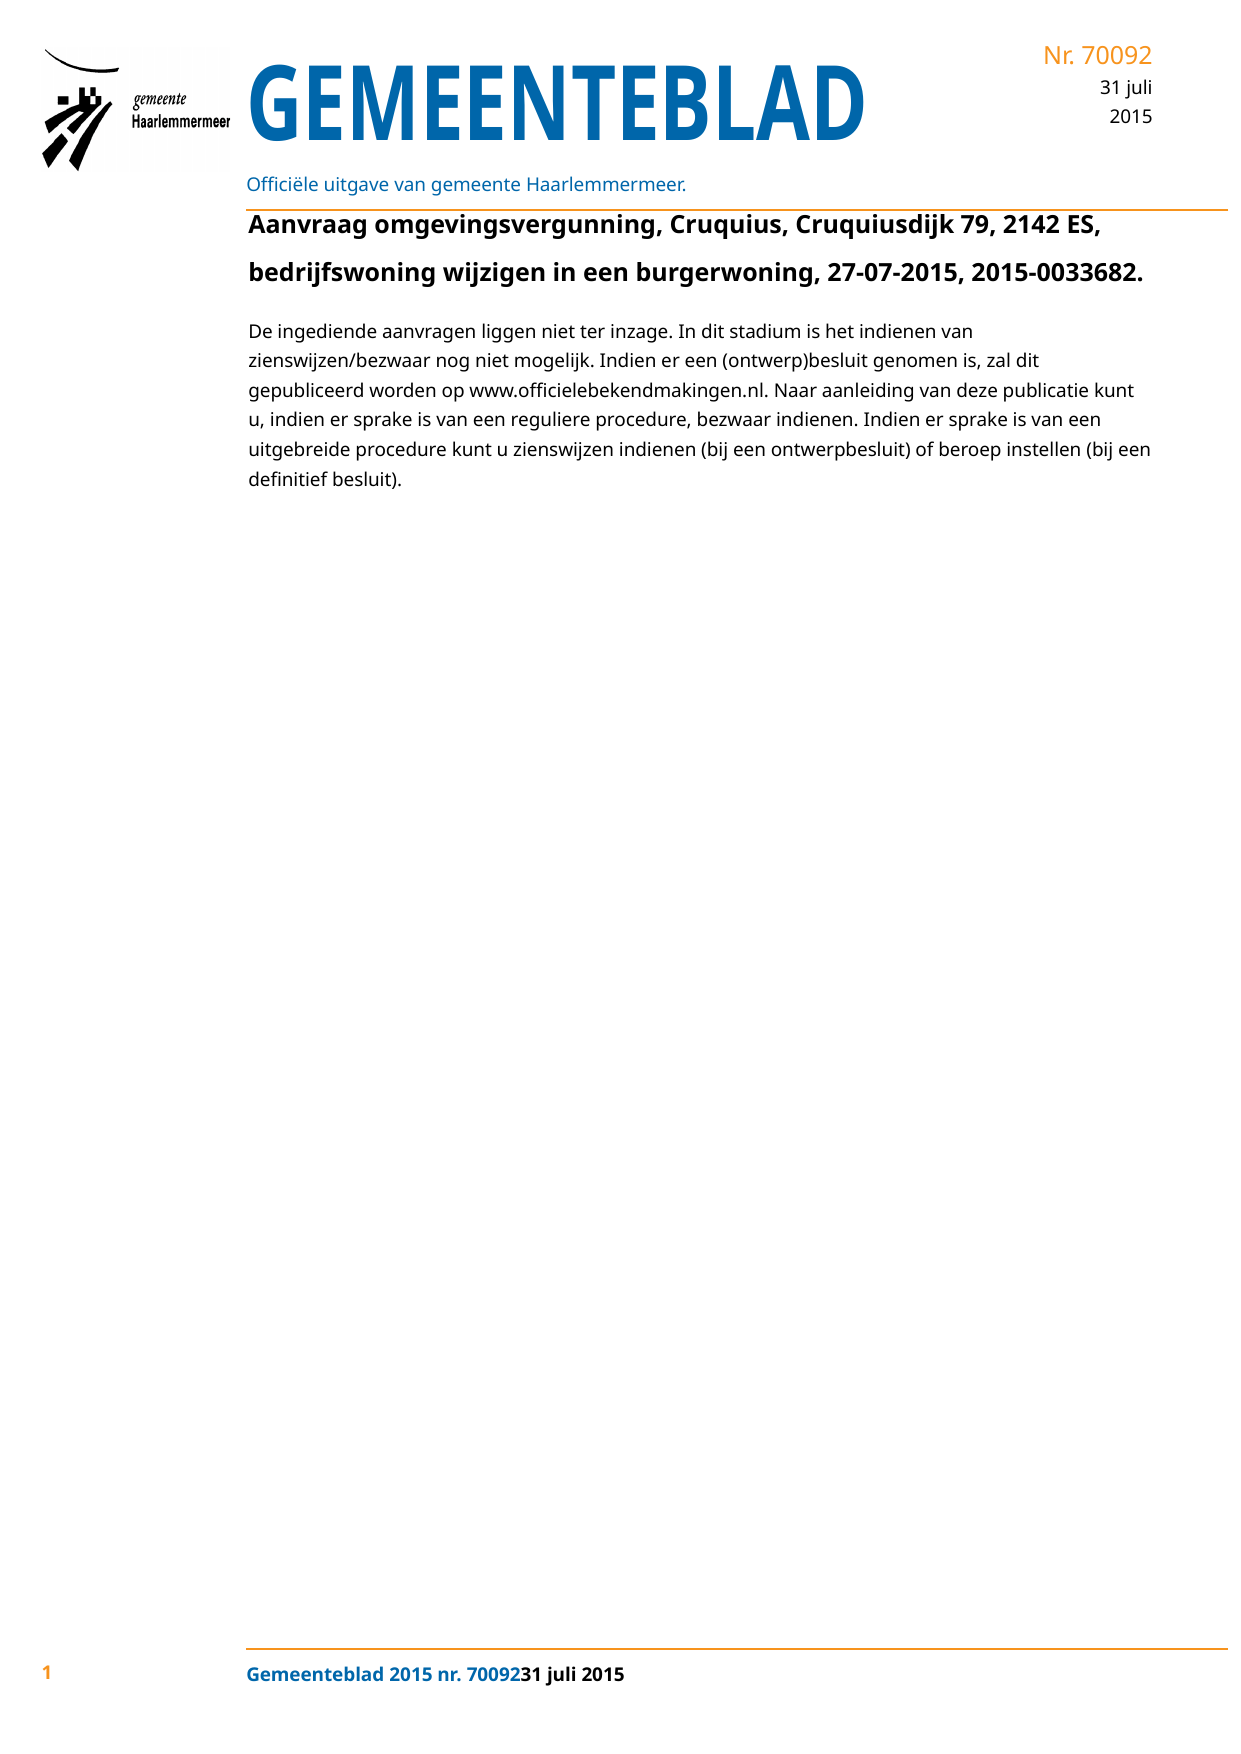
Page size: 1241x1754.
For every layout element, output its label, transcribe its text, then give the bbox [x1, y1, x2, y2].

text De ingediende aanvragen liggen niet ter inzage. In dit stadium is het indienen van zienswijzen/bezwaar nog niet mogelijk. Indien er een (ontwerp)besluit genomen is, zal dit gepubliceerd worden op www.officielebekendmakingen.nl. Naar aanleiding van deze publicatie kunt u, indien er sprake is van een reguliere procedure, bezwaar indienen. Indien er sprake is van een uitgebreide procedure kunt u zienswijzen indienen (bij een ontwerpbesluit) of beroep instellen (bij een definitief besluit). [248, 318, 1152, 492]
text Aanvraag omgevingsvergunning, Cruquius, Cruquiusdijk 79, 2142 ES, bedrijfswoning wijzigen in een burgerwoning, 27-07-2015, 2015-0033682. [248, 211, 1152, 288]
picture [41, 47, 231, 172]
